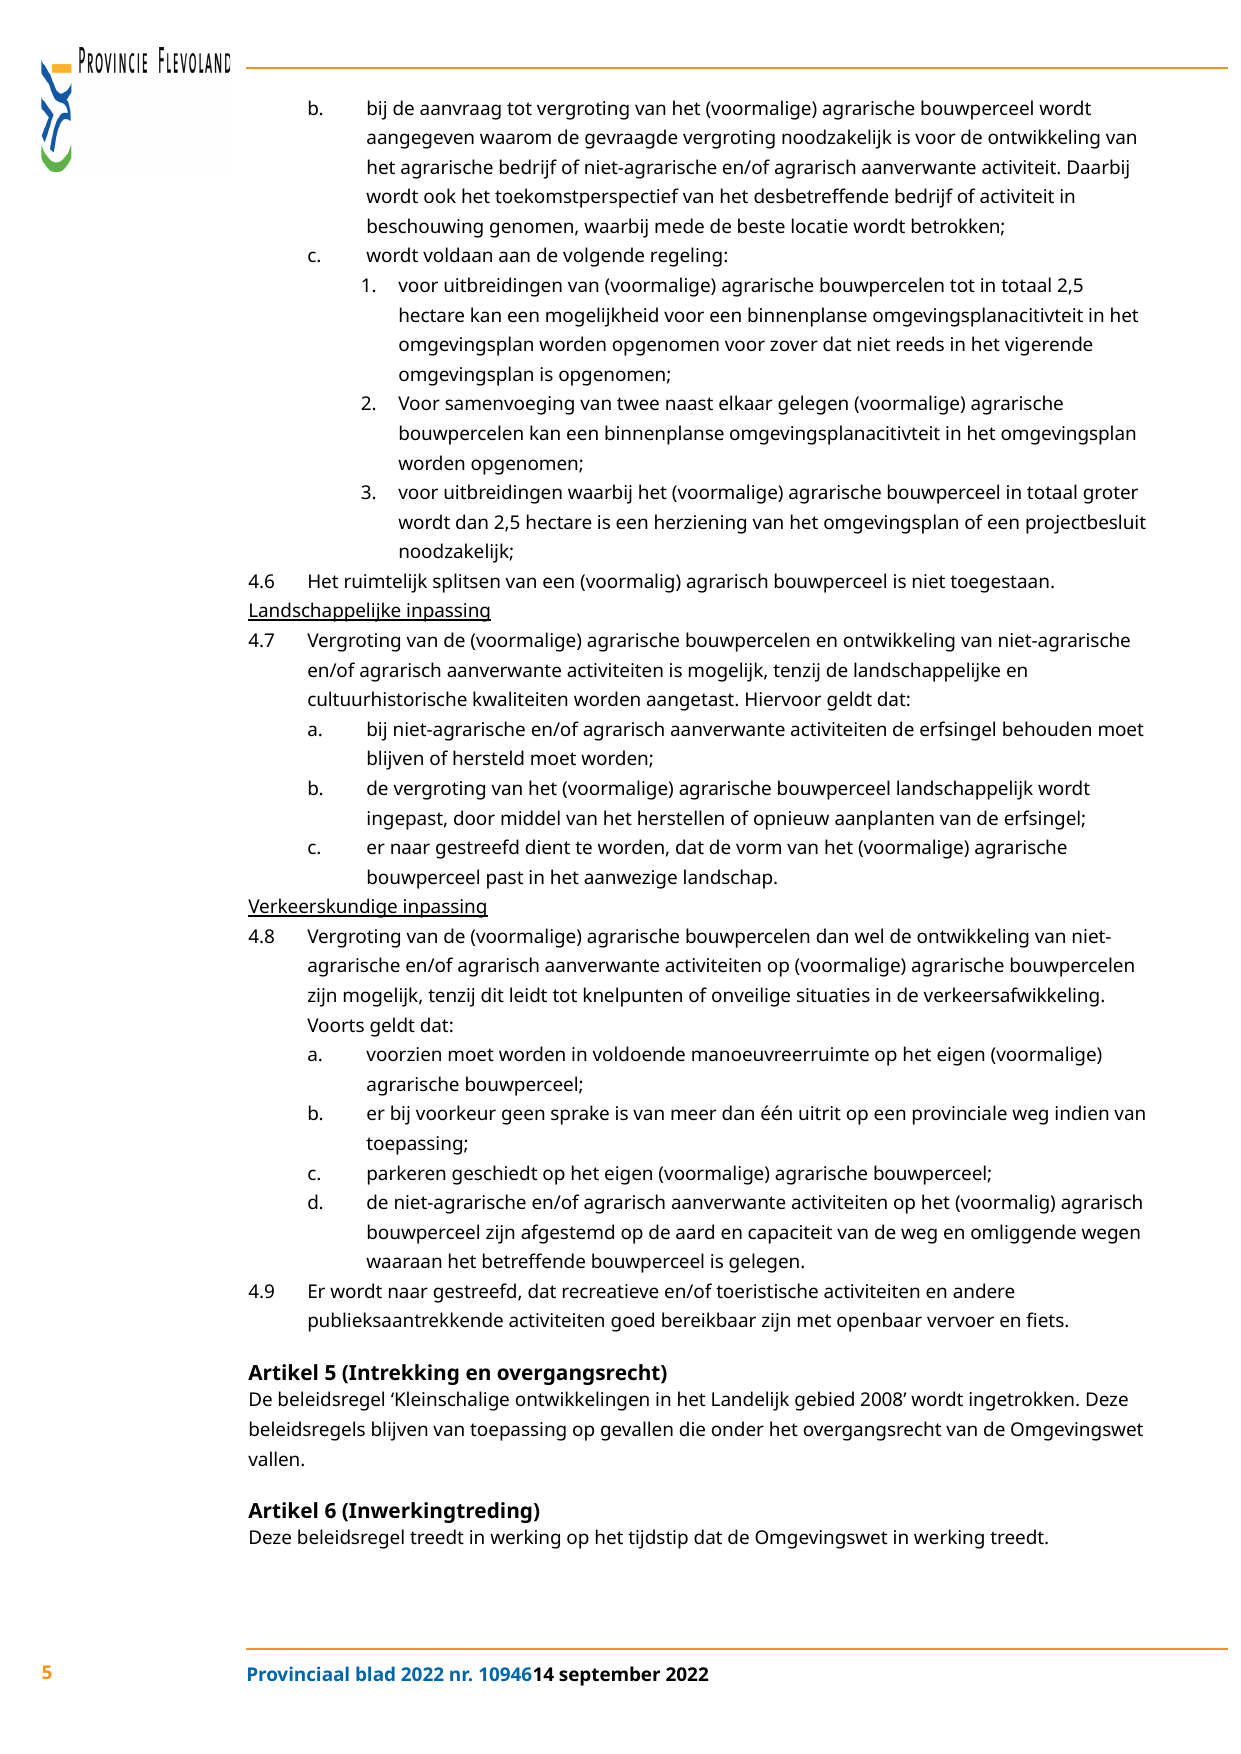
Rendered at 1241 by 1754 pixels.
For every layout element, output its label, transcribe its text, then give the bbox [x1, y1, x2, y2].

list bij niet-agrarische en/of agrarisch aanverwante activiteiten de erfsingel behouden moet blijven of hersteld moet worden; [307, 716, 1152, 771]
text Deze beleidsregel treedt in werking op het tijdstip dat de Omgevingswet in werking treedt. [248, 1524, 1152, 1550]
list er bij voorkeur geen sprake is van meer dan één uitrit op een provinciale weg indien van toepassing; [307, 1101, 1152, 1156]
text De beleidsregel ‘Kleinschalige ontwikkelingen in het Landelijk gebied 2008’ wordt ingetrokken. Deze beleidsregels blijven van toepassing op gevallen die onder het overgangsrecht van de Omgevingswet vallen. [248, 1387, 1152, 1471]
list Er wordt naar gestreefd, dat recreatieve en/of toeristische activiteiten en andere publieksaantrekkende activiteiten goed bereikbaar zijn met openbaar vervoer en fiets. [248, 1278, 1152, 1333]
list bij de aanvraag tot vergroting van het (voormalige) agrarische bouwperceel wordt aangegeven waarom de gevraagde vergroting noodzakelijk is voor de ontwikkeling van het agrarische bedrijf of niet-agrarische en/of agrarisch aanverwante activiteit. Daarbij wordt ook het toekomstperspectief van het desbetreffende bedrijf of activiteit in beschouwing genomen, waarbij mede de beste locatie wordt betrokken; [307, 95, 1152, 239]
text Verkeerskundige inpassing [248, 893, 1152, 919]
list de vergroting van het (voormalige) agrarische bouwperceel landschappelijk wordt ingepast, door middel van het herstellen of opnieuw aanplanten van de erfsingel; [307, 775, 1152, 831]
text Landschappelijke inpassing [248, 598, 1152, 623]
list Voorts geldt dat: [248, 1012, 1152, 1038]
list de niet-agrarische en/of agrarisch aanverwante activiteiten op het (voormalig) agrarisch bouwperceel zijn afgestemd op de aard en capaciteit van de weg en omliggende wegen waaraan het betreffende bouwperceel is gelegen. [307, 1189, 1152, 1274]
list Voor samenvoeging van twee naast elkaar gelegen (voormalige) agrarische bouwpercelen kan een binnenplanse omgevingsplanacitivteit in het omgevingsplan worden opgenomen; [361, 391, 1152, 476]
list er naar gestreefd dient te worden, dat de vorm van het (voormalige) agrarische bouwperceel past in het aanwezige landschap. [307, 834, 1152, 890]
list voor uitbreidingen waarbij het (voormalige) agrarische bouwperceel in totaal groter wordt dan 2,5 hectare is een herziening van het omgevingsplan of een projectbesluit noodzakelijk; [361, 479, 1152, 564]
text Artikel 5 (Intrekking en overgangsrecht) [248, 1358, 1152, 1387]
list Vergroting van de (voormalige) agrarische bouwpercelen dan wel de ontwikkeling van niet-agrarische en/of agrarisch aanverwante activiteiten op (voormalige) agrarische bouwpercelen zijn mogelijk, tenzij dit leidt tot knelpunten of onveilige situaties in de verkeersafwikkeling. [248, 923, 1152, 1008]
list wordt voldaan aan de volgende regeling: [307, 243, 1152, 268]
text Artikel 6 (Inwerkingtreding) [248, 1496, 1152, 1524]
list Het ruimtelijk splitsen van een (voormalig) agrarisch bouwperceel is niet toegestaan. [248, 568, 1152, 594]
picture [41, 47, 231, 172]
list parkeren geschiedt op het eigen (voormalige) agrarische bouwperceel; [307, 1160, 1152, 1186]
list voor uitbreidingen van (voormalige) agrarische bouwpercelen tot in totaal 2,5 hectare kan een mogelijkheid voor een binnenplanse omgevingsplanacitivteit in het omgevingsplan worden opgenomen voor zover dat niet reeds in het vigerende omgevingsplan is opgenomen; [361, 272, 1152, 387]
list voorzien moet worden in voldoende manoeuvreerruimte op het eigen (voormalige) agrarische bouwperceel; [307, 1041, 1152, 1097]
list Vergroting van de (voormalige) agrarische bouwpercelen en ontwikkeling van niet-agrarische en/of agrarisch aanverwante activiteiten is mogelijk, tenzij de landschappelijke en cultuurhistorische kwaliteiten worden aangetast. Hiervoor geldt dat: [248, 627, 1152, 712]
